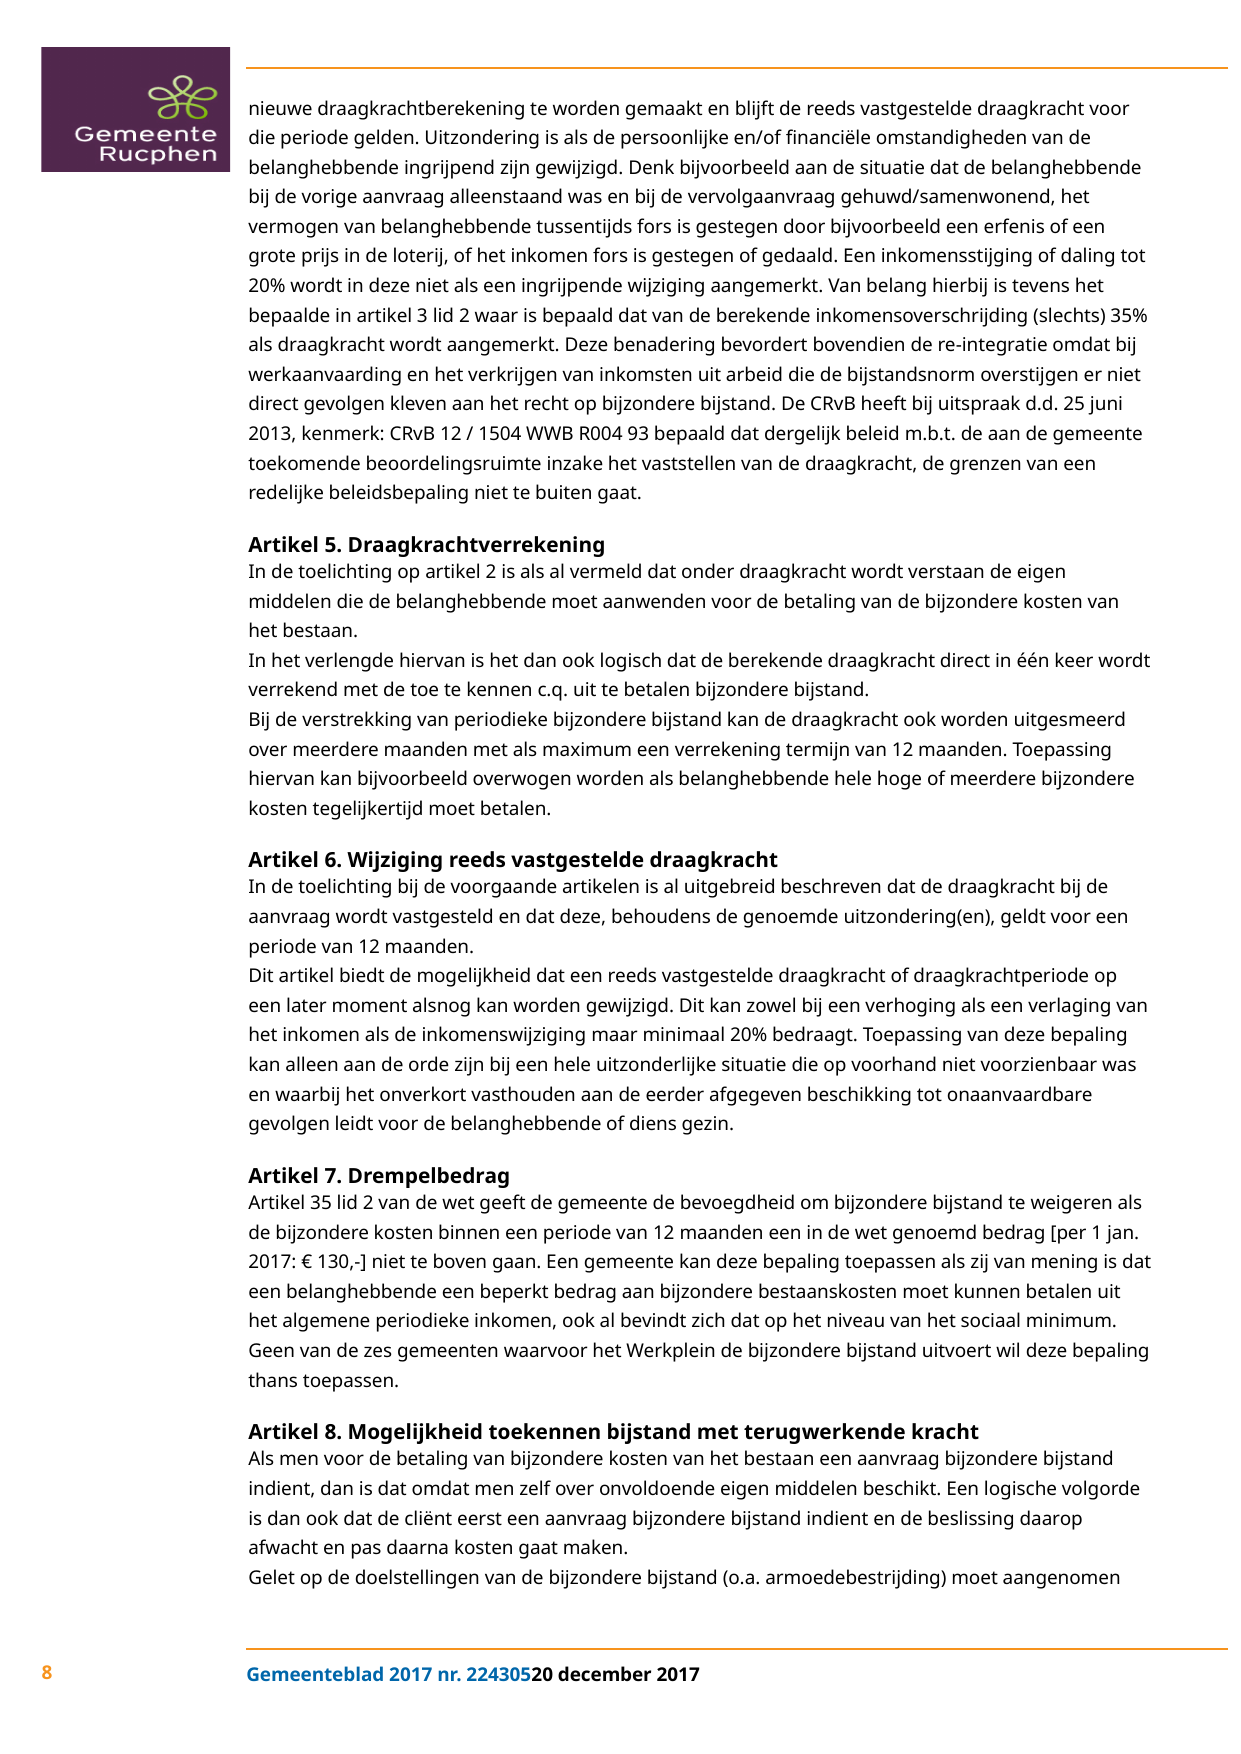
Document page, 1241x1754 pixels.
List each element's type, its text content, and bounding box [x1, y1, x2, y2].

text Gelet op de doelstellingen van de bijzondere bijstand (o.a. armoedebestrijding) moet aangenomen [248, 1564, 1152, 1590]
picture [41, 47, 231, 172]
text Geen van de zes gemeenten waarvoor het Werkplein de bijzondere bijstand uitvoert wil deze bepaling thans toepassen. [248, 1337, 1152, 1392]
text Artikel 5. Draagkrachtverrekening [248, 530, 1152, 558]
text Als men voor de betaling van bijzondere kosten van het bestaan een aanvraag bijzondere bijstand indient, dan is dat omdat men zelf over onvoldoende eigen middelen beschikt. Een logische volgorde is dan ook dat de cliënt eerst een aanvraag bijzondere bijstand indient en de beslissing daarop afwacht en pas daarna kosten gaat maken. [248, 1446, 1152, 1560]
text Dit artikel biedt de mogelijkheid dat een reeds vastgestelde draagkracht of draagkrachtperiode op een later moment alsnog kan worden gewijzigd. Dit kan zowel bij een verhoging als een verlaging van het inkomen als de inkomenswijziging maar minimaal 20% bedraagt. Toepassing van deze bepaling kan alleen aan de orde zijn bij een hele uitzonderlijke situatie die op voorhand niet voorzienbaar was en waarbij het onverkort vasthouden aan de eerder afgegeven beschikking tot onaanvaardbare gevolgen leidt voor de belanghebbende of diens gezin. [248, 962, 1152, 1136]
text Artikel 35 lid 2 van de wet geeft de gemeente de bevoegdheid om bijzondere bijstand te weigeren als de bijzondere kosten binnen een periode van 12 maanden een in de wet genoemd bedrag [per 1 jan. 2017: € 130,-] niet te boven gaan. Een gemeente kan deze bepaling toepassen als zij van mening is dat een belanghebbende een beperkt bedrag aan bijzondere bestaanskosten moet kunnen betalen uit het algemene periodieke inkomen, ook al bevindt zich dat op het niveau van het sociaal minimum. [248, 1189, 1152, 1333]
text nieuwe draagkrachtberekening te worden gemaakt en blijft de reeds vastgestelde draagkracht voor die periode gelden. Uitzondering is als de persoonlijke en/of financiële omstandigheden van de belanghebbende ingrijpend zijn gewijzigd. Denk bijvoorbeeld aan de situatie dat de belanghebbende bij de vorige aanvraag alleenstaand was en bij de vervolgaanvraag gehuwd/samenwonend, het vermogen van belanghebbende tussentijds fors is gestegen door bijvoorbeeld een erfenis of een grote prijs in de loterij, of het inkomen fors is gestegen of gedaald. Een inkomensstijging of daling tot 20% wordt in deze niet als een ingrijpende wijziging aangemerkt. Van belang hierbij is tevens het bepaalde in artikel 3 lid 2 waar is bepaald dat van de berekende inkomensoverschrijding (slechts) 35% als draagkracht wordt aangemerkt. Deze benadering bevordert bovendien de re-integratie omdat bij werkaanvaarding en het verkrijgen van inkomsten uit arbeid die de bijstandsnorm overstijgen er niet direct gevolgen kleven aan het recht op bijzondere bijstand. De CRvB heeft bij uitspraak d.d. 25 juni 2013, kenmerk: CRvB 12 / 1504 WWB R004 93 bepaald dat dergelijk beleid m.b.t. de aan de gemeente toekomende beoordelingsruimte inzake het vaststellen van de draagkracht, de grenzen van een redelijke beleidsbepaling niet te buiten gaat. [248, 95, 1152, 505]
text Artikel 7. Drempelbedrag [248, 1161, 1152, 1189]
text In de toelichting op artikel 2 is als al vermeld dat onder draagkracht wordt verstaan de eigen middelen die de belanghebbende moet aanwenden voor de betaling van de bijzondere kosten van het bestaan. [248, 558, 1152, 643]
text In het verlengde hiervan is het dan ook logisch dat de berekende draagkracht direct in één keer wordt verrekend met de toe te kennen c.q. uit te betalen bijzondere bijstand. [248, 647, 1152, 702]
text In de toelichting bij de voorgaande artikelen is al uitgebreid beschreven dat de draagkracht bij de aanvraag wordt vastgesteld en dat deze, behoudens de genoemde uitzondering(en), geldt voor een periode van 12 maanden. [248, 874, 1152, 959]
text Artikel 8. Mogelijkheid toekennen bijstand met terugwerkende kracht [248, 1417, 1152, 1446]
text Artikel 6. Wijziging reeds vastgestelde draagkracht [248, 845, 1152, 874]
text Bij de verstrekking van periodieke bijzondere bijstand kan de draagkracht ook worden uitgesmeerd over meerdere maanden met als maximum een verrekening termijn van 12 maanden. Toepassing hiervan kan bijvoorbeeld overwogen worden als belanghebbende hele hoge of meerdere bijzondere kosten tegelijkertijd moet betalen. [248, 706, 1152, 821]
